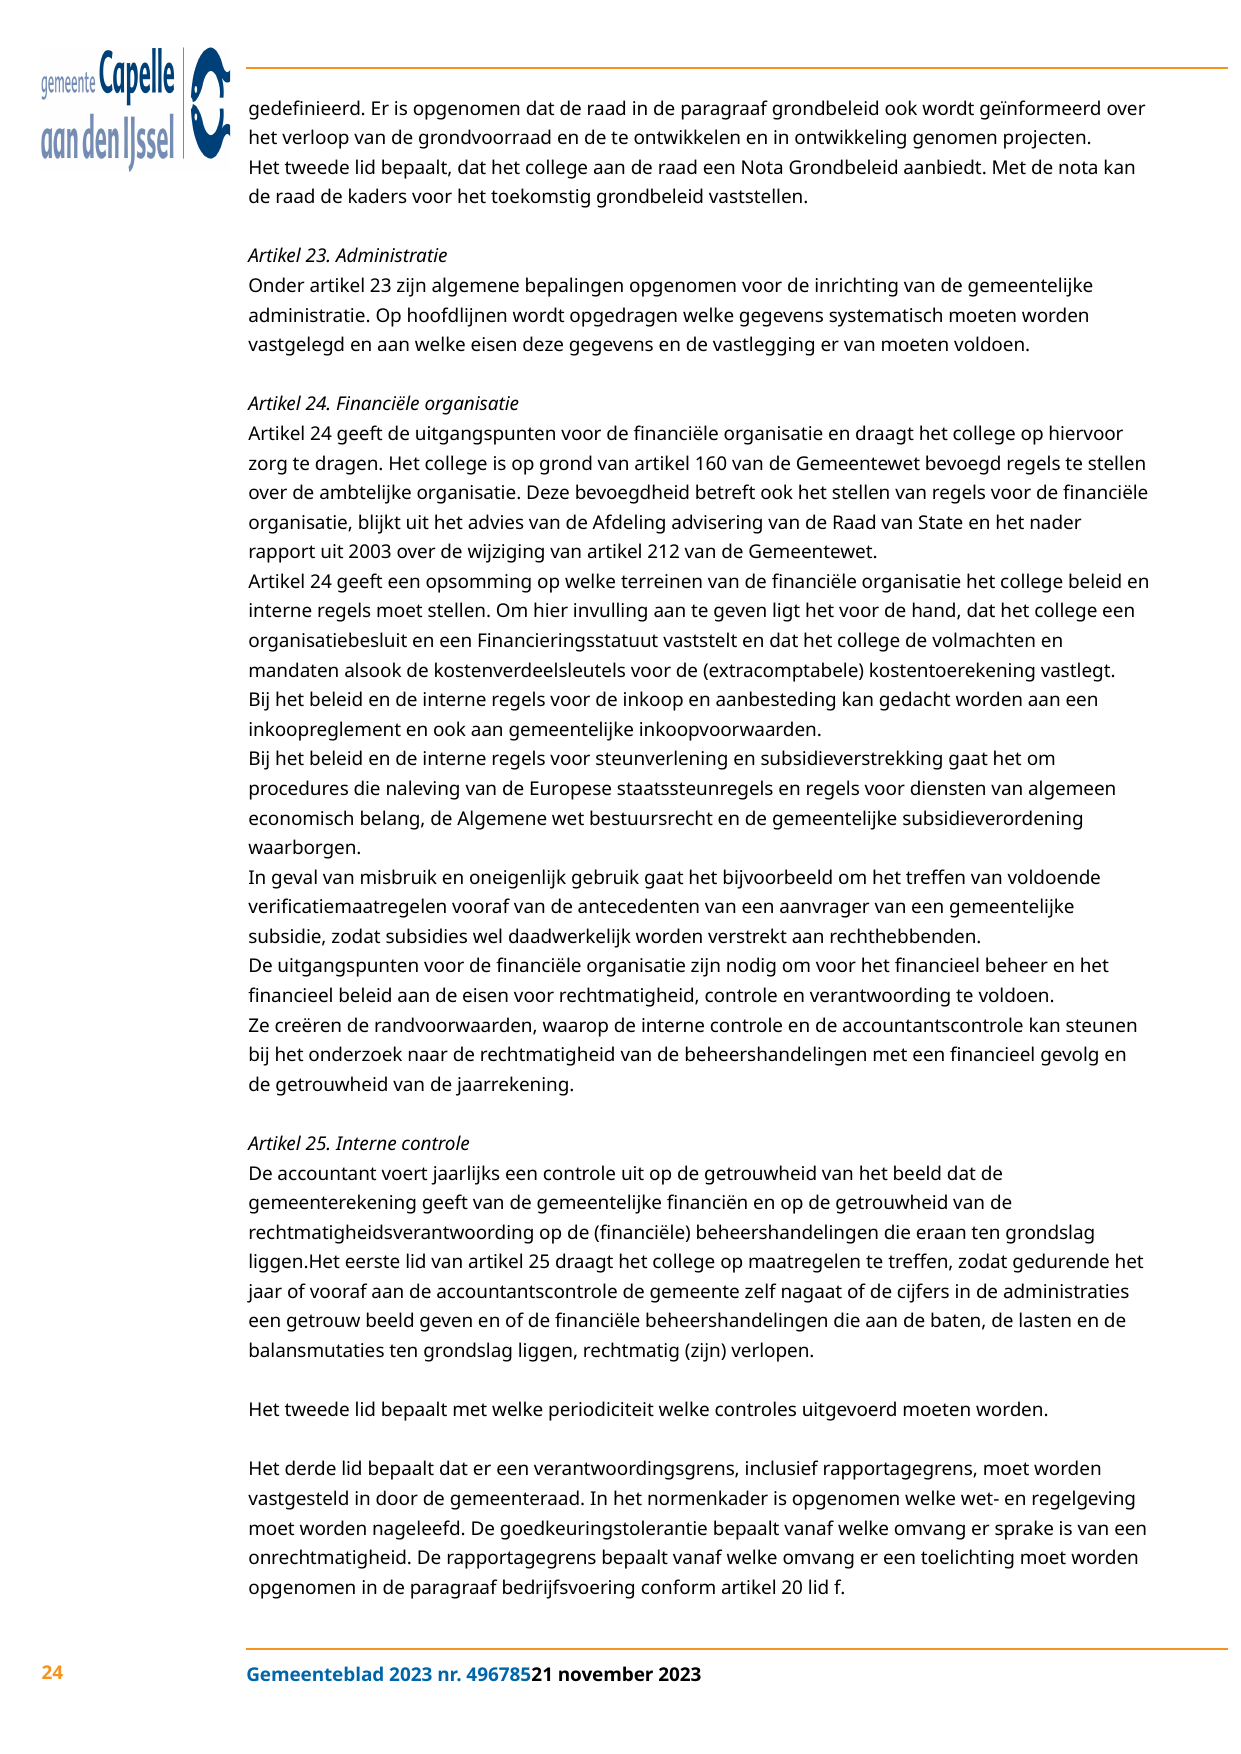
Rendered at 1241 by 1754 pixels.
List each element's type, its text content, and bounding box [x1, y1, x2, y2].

text Artikel 24. Financiële organisatie [248, 391, 1152, 416]
text Bij het beleid en de interne regels voor steunverlening en subsidieverstrekking gaat het om procedures die naleving van de Europese staatssteunregels en regels voor diensten van algemeen economisch belang, de Algemene wet bestuursrecht en de gemeentelijke subsidieverordening waarborgen. [248, 746, 1152, 860]
text Het derde lid bepaalt dat er een verantwoordingsgrens, inclusief rapportagegrens, moet worden vastgesteld in door de gemeenteraad. In het normenkader is opgenomen welke wet- en regelgeving moet worden nageleefd. De goedkeuringstolerantie bepaalt vanaf welke omvang er sprake is van een onrechtmatigheid. De rapportagegrens bepaalt vanaf welke omvang er een toelichting moet worden opgenomen in de paragraaf bedrijfsvoering conform artikel 20 lid f. [248, 1456, 1152, 1600]
text gedefinieerd. Er is opgenomen dat de raad in de paragraaf grondbeleid ook wordt geïnformeerd over het verloop van de grondvoorraad en de te ontwikkelen en in ontwikkeling genomen projecten. [248, 95, 1152, 150]
text In geval van misbruik en oneigenlijk gebruik gaat het bijvoorbeeld om het treffen van voldoende verificatiemaatregelen vooraf van de antecedenten van een aanvrager van een gemeentelijke subsidie, zodat subsidies wel daadwerkelijk worden verstrekt aan rechthebbenden. [248, 864, 1152, 949]
text De accountant voert jaarlijks een controle uit op de getrouwheid van het beeld dat de gemeenterekening geeft van de gemeentelijke financiën en op de getrouwheid van de rechtmatigheidsverantwoording op de (financiële) beheershandelingen die eraan ten grondslag liggen.Het eerste lid van artikel 25 draagt het college op maatregelen te treffen, zodat gedurende het jaar of vooraf aan de accountantscontrole de gemeente zelf nagaat of de cijfers in de administraties een getrouw beeld geven en of de financiële beheershandelingen die aan de baten, de lasten en de balansmutaties ten grondslag liggen, rechtmatig (zijn) verlopen. [248, 1160, 1152, 1363]
text Bij het beleid en de interne regels voor de inkoop en aanbesteding kan gedacht worden aan een inkoopreglement en ook aan gemeentelijke inkoopvoorwaarden. [248, 686, 1152, 742]
text Artikel 24 geeft een opsomming op welke terreinen van de financiële organisatie het college beleid en interne regels moet stellen. Om hier invulling aan te geven ligt het voor de hand, dat het college een organisatiebesluit en een Financieringsstatuut vaststelt en dat het college de volmachten en mandaten alsook de kostenverdeelsleutels voor de (extracomptabele) kostentoerekening vastlegt. [248, 568, 1152, 683]
text Artikel 24 geeft de uitgangspunten voor de financiële organisatie en draagt het college op hiervoor zorg te dragen. Het college is op grond van artikel 160 van de Gemeentewet bevoegd regels te stellen over de ambtelijke organisatie. Deze bevoegdheid betreft ook het stellen van regels voor de financiële organisatie, blijkt uit het advies van de Afdeling advisering van de Raad van State en het nader rapport uit 2003 over de wijziging van artikel 212 van de Gemeentewet. [248, 420, 1152, 564]
text Artikel 23. Administratie [248, 243, 1152, 268]
picture [41, 47, 231, 172]
text Artikel 25. Interne controle [248, 1130, 1152, 1156]
text Ze creëren de randvoorwaarden, waarop de interne controle en de accountantscontrole kan steunen bij het onderzoek naar de rechtmatigheid van de beheershandelingen met een financieel gevolg en de getrouwheid van de jaarrekening. [248, 1012, 1152, 1097]
text Het tweede lid bepaalt, dat het college aan de raad een Nota Grondbeleid aanbiedt. Met de nota kan de raad de kaders voor het toekomstig grondbeleid vaststellen. [248, 154, 1152, 209]
text Het tweede lid bepaalt met welke periodiciteit welke controles uitgevoerd moeten worden. [248, 1396, 1152, 1422]
text Onder artikel 23 zijn algemene bepalingen opgenomen voor de inrichting van de gemeentelijke administratie. Op hoofdlijnen wordt opgedragen welke gegevens systematisch moeten worden vastgelegd en aan welke eisen deze gegevens en de vastlegging er van moeten voldoen. [248, 272, 1152, 357]
text De uitgangspunten voor de financiële organisatie zijn nodig om voor het financieel beheer en het financieel beleid aan de eisen voor rechtmatigheid, controle en verantwoording te voldoen. [248, 953, 1152, 1008]
